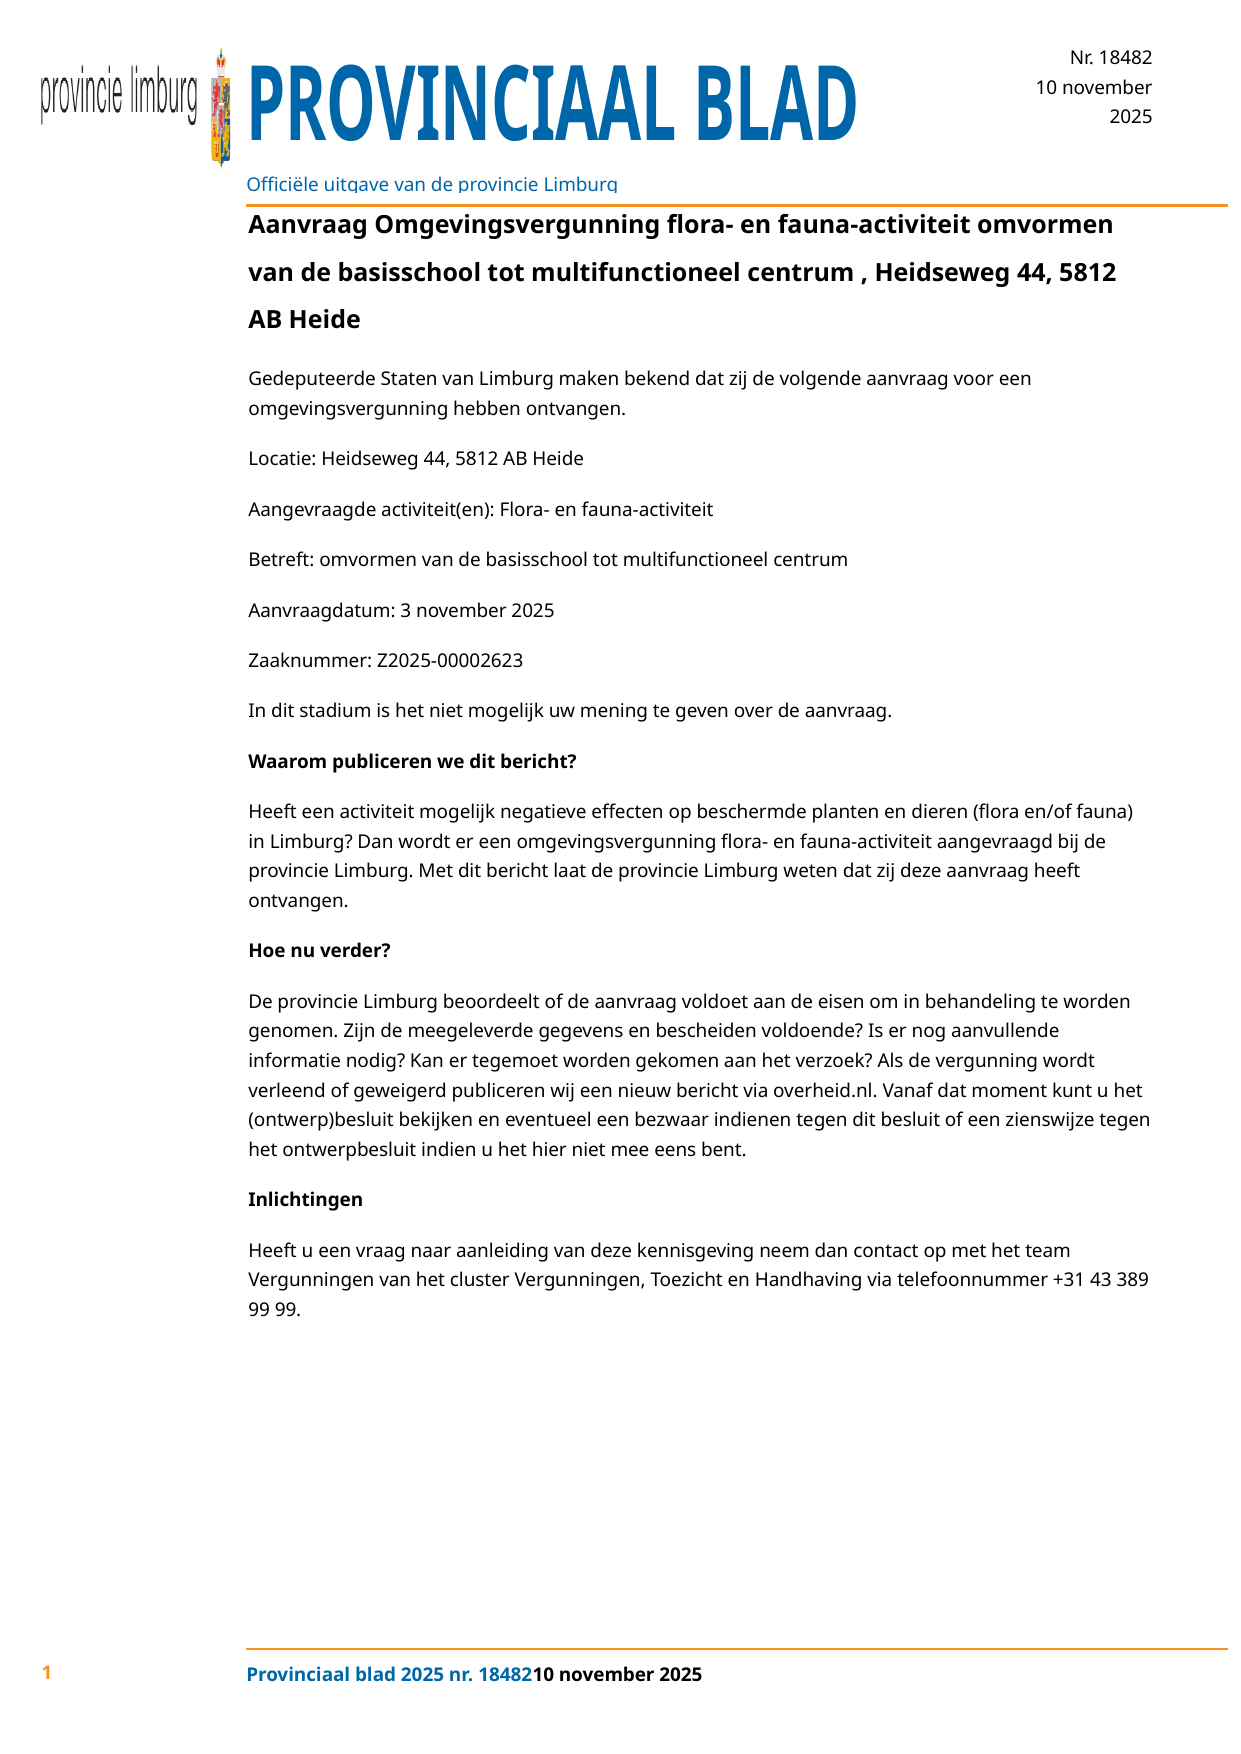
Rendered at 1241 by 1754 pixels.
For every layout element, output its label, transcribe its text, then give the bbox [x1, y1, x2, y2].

text Waarom publiceren we dit bericht? [248, 748, 1152, 774]
picture [41, 47, 231, 172]
text Heeft u een vraag naar aanleiding van deze kennisgeving neem dan contact op met het team Vergunningen van het cluster Vergunningen, Toezicht en Handhaving via telefoonnummer +31 43 389 99 99. [248, 1237, 1152, 1322]
text Gedeputeerde Staten van Limburg maken bekend dat zij de volgende aanvraag voor een omgevingsvergunning hebben ontvangen. [248, 366, 1152, 421]
text Aanvraag Omgevingsvergunning flora- en fauna-activiteit omvormen van de basisschool tot multifunctioneel centrum , Heidseweg 44, 5812 AB Heide [248, 207, 1152, 336]
text Zaaknummer: Z2025-00002623 [248, 647, 1152, 673]
text In dit stadium is het niet mogelijk uw mening te geven over de aanvraag. [248, 698, 1152, 723]
text Betreft: omvormen van de basisschool tot multifunctioneel centrum [248, 546, 1152, 572]
text De provincie Limburg beoordeelt of de aanvraag voldoet aan de eisen om in behandeling te worden genomen. Zijn de meegeleverde gegevens en bescheiden voldoende? Is er nog aanvullende informatie nodig? Kan er tegemoet worden gekomen aan het verzoek? Als de vergunning wordt verleend of geweigerd publiceren wij een nieuw bericht via overheid.nl. Vanaf dat moment kunt u het (ontwerp)besluit bekijken en eventueel een bezwaar indienen tegen dit besluit of een zienswijze tegen het ontwerpbesluit indien u het hier niet mee eens bent. [248, 988, 1152, 1162]
text Aangevraagde activiteit(en): Flora- en fauna-activiteit [248, 496, 1152, 522]
text Hoe nu verder? [248, 938, 1152, 963]
text Locatie: Heidseweg 44, 5812 AB Heide [248, 446, 1152, 471]
text Inlichtingen [248, 1186, 1152, 1212]
text Aanvraagdatum: 3 november 2025 [248, 597, 1152, 622]
text Heeft een activiteit mogelijk negatieve effecten op beschermde planten en dieren (flora en/of fauna) in Limburg? Dan wordt er een omgevingsvergunning flora- en fauna-activiteit aangevraagd bij de provincie Limburg. Met dit bericht laat de provincie Limburg weten dat zij deze aanvraag heeft ontvangen. [248, 798, 1152, 913]
